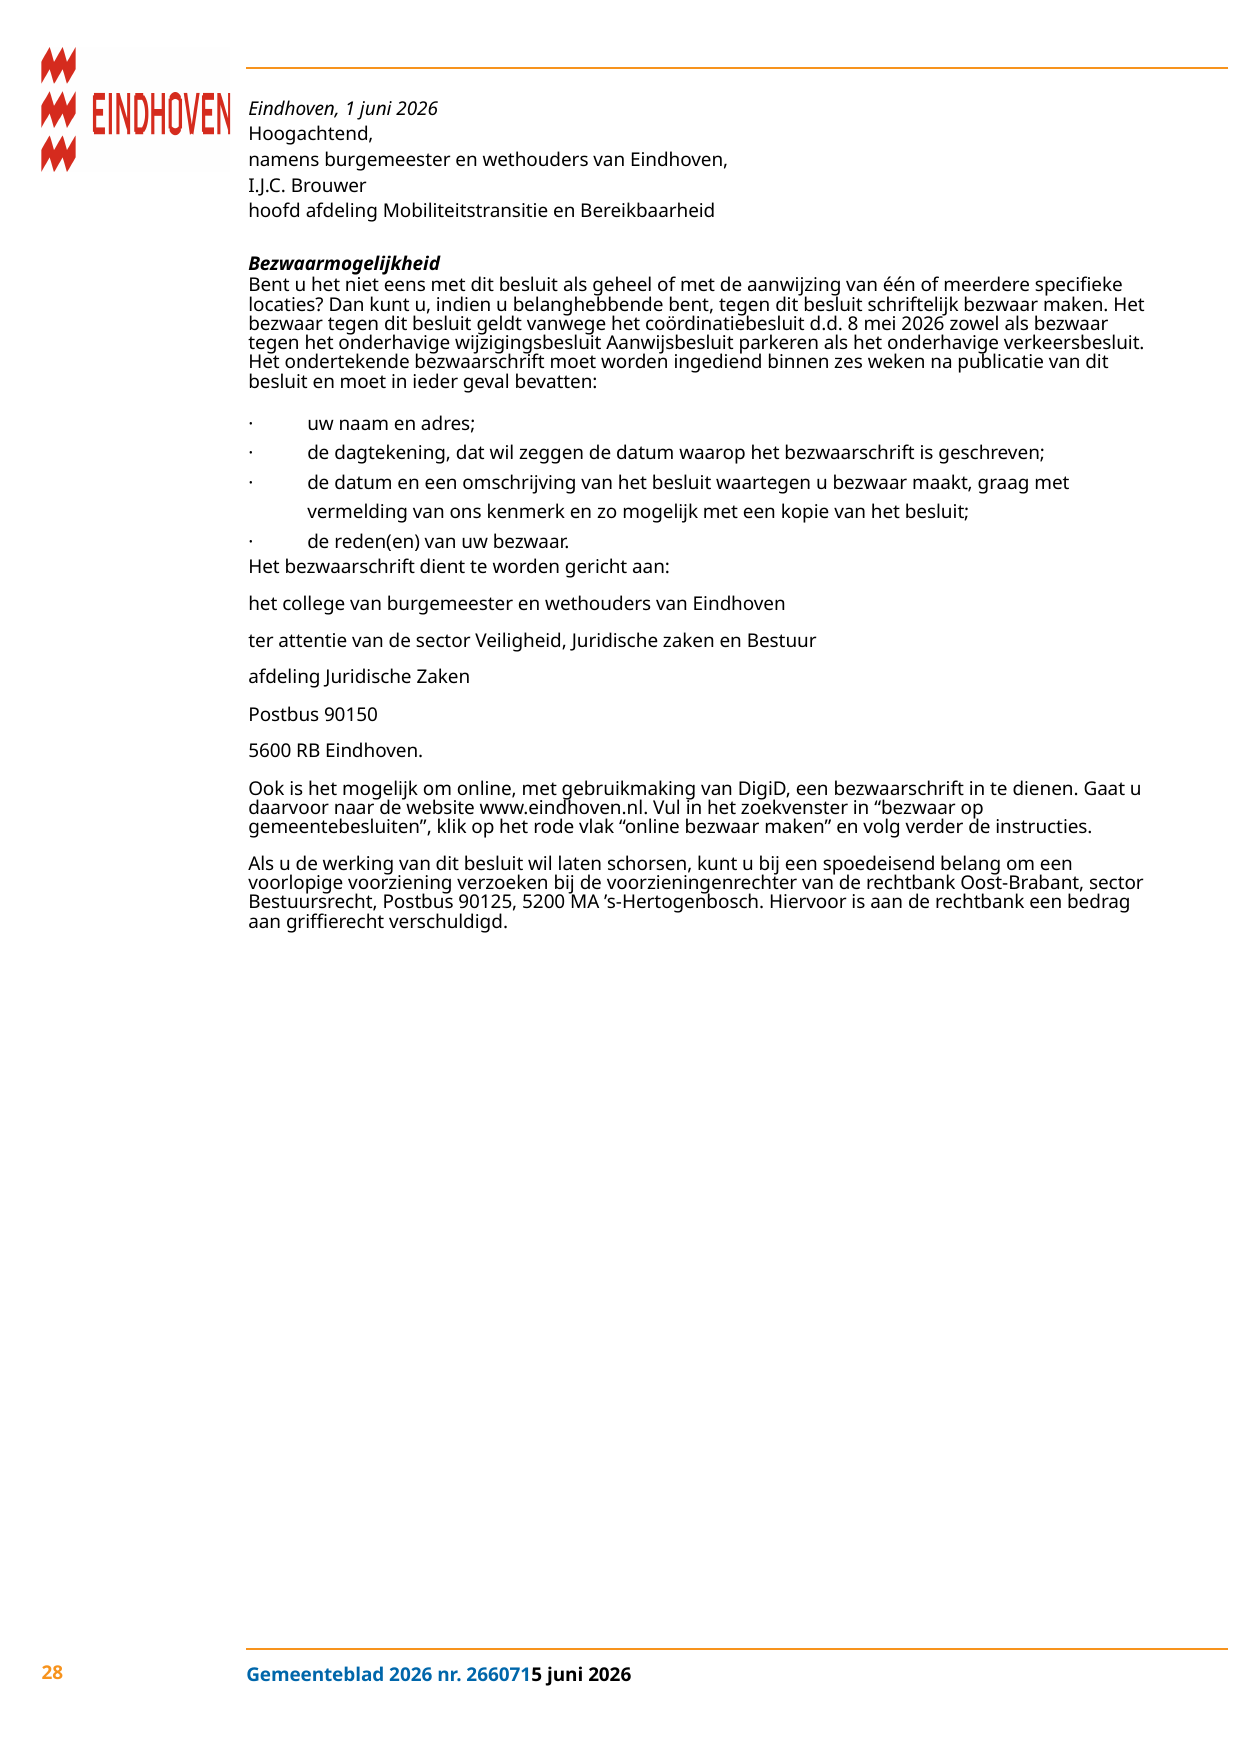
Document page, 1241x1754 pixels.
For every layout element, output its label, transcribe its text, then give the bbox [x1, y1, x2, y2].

list de datum en een omschrijving van het besluit waartegen u bezwaar maakt, graag met vermelding van ons kenmerk en zo mogelijk met een kopie van het besluit; [248, 469, 1152, 524]
text ter attentie van de sector Veiligheid, Juridische zaken en Bestuur [248, 632, 1152, 651]
text Eindhoven, 1 juni 2026 [248, 95, 1152, 121]
text Ook is het mogelijk om online, met gebruikmaking van DigiD, een bezwaarschrift in te dienen. Gaat u daarvoor naar de website www.eindhoven.nl. Vul in het zoekvenster in “bezwaar op gemeentebesluiten”, klik op het rode vlak “online bezwaar maken” en volg verder de instructies. [248, 779, 1152, 837]
text Bezwaarmogelijkheid [248, 251, 1152, 276]
text Hoogachtend, [248, 121, 1152, 146]
text afdeling Juridische Zaken [248, 668, 1152, 688]
text het college van burgemeester en wethouders van Eindhoven [248, 594, 1152, 614]
list uw naam en adres; [248, 410, 1152, 435]
text Bent u het niet eens met dit besluit als geheel of met de aanwijzing van één of meerdere specifieke locaties? Dan kunt u, indien u belanghebbende bent, tegen dit besluit schriftelijk bezwaar maken. Het bezwaar tegen dit besluit geldt vanwege het coördinatiebesluit d.d. 8 mei 2026 zowel als bezwaar tegen het onderhavige wijzigingsbesluit Aanwijsbesluit parkeren als het onderhavige verkeersbesluit. Het ondertekende bezwaarschrift moet worden ingediend binnen zes weken na publicatie van dit besluit en moet in ieder geval bevatten: [248, 276, 1152, 392]
text Postbus 90150 [248, 706, 1152, 725]
text Het bezwaarschrift dient te worden gericht aan: [248, 558, 1152, 577]
text 5600 RB Eindhoven. [248, 742, 1152, 762]
text namens burgemeester en wethouders van Eindhoven, [248, 146, 1152, 172]
text Als u de werking van dit besluit wil laten schorsen, kunt u bij een spoedeisend belang om een voorlopige voorziening verzoeken bij de voorzieningenrechter van de rechtbank Oost-Brabant, sector Bestuursrecht, Postbus 90125, 5200 MA ’s-Hertogenbosch. Hiervoor is aan de rechtbank een bedrag aan griffierecht verschuldigd. [248, 855, 1152, 932]
text I.J.C. Brouwer [248, 172, 1152, 198]
list de dagtekening, dat wil zeggen de datum waarop het bezwaarschrift is geschreven; [248, 439, 1152, 465]
text hoofd afdeling Mobiliteitstransitie en Bereikbaarheid [248, 198, 1152, 223]
picture [41, 47, 231, 172]
list de reden(en) van uw bezwaar. [248, 528, 1152, 554]
